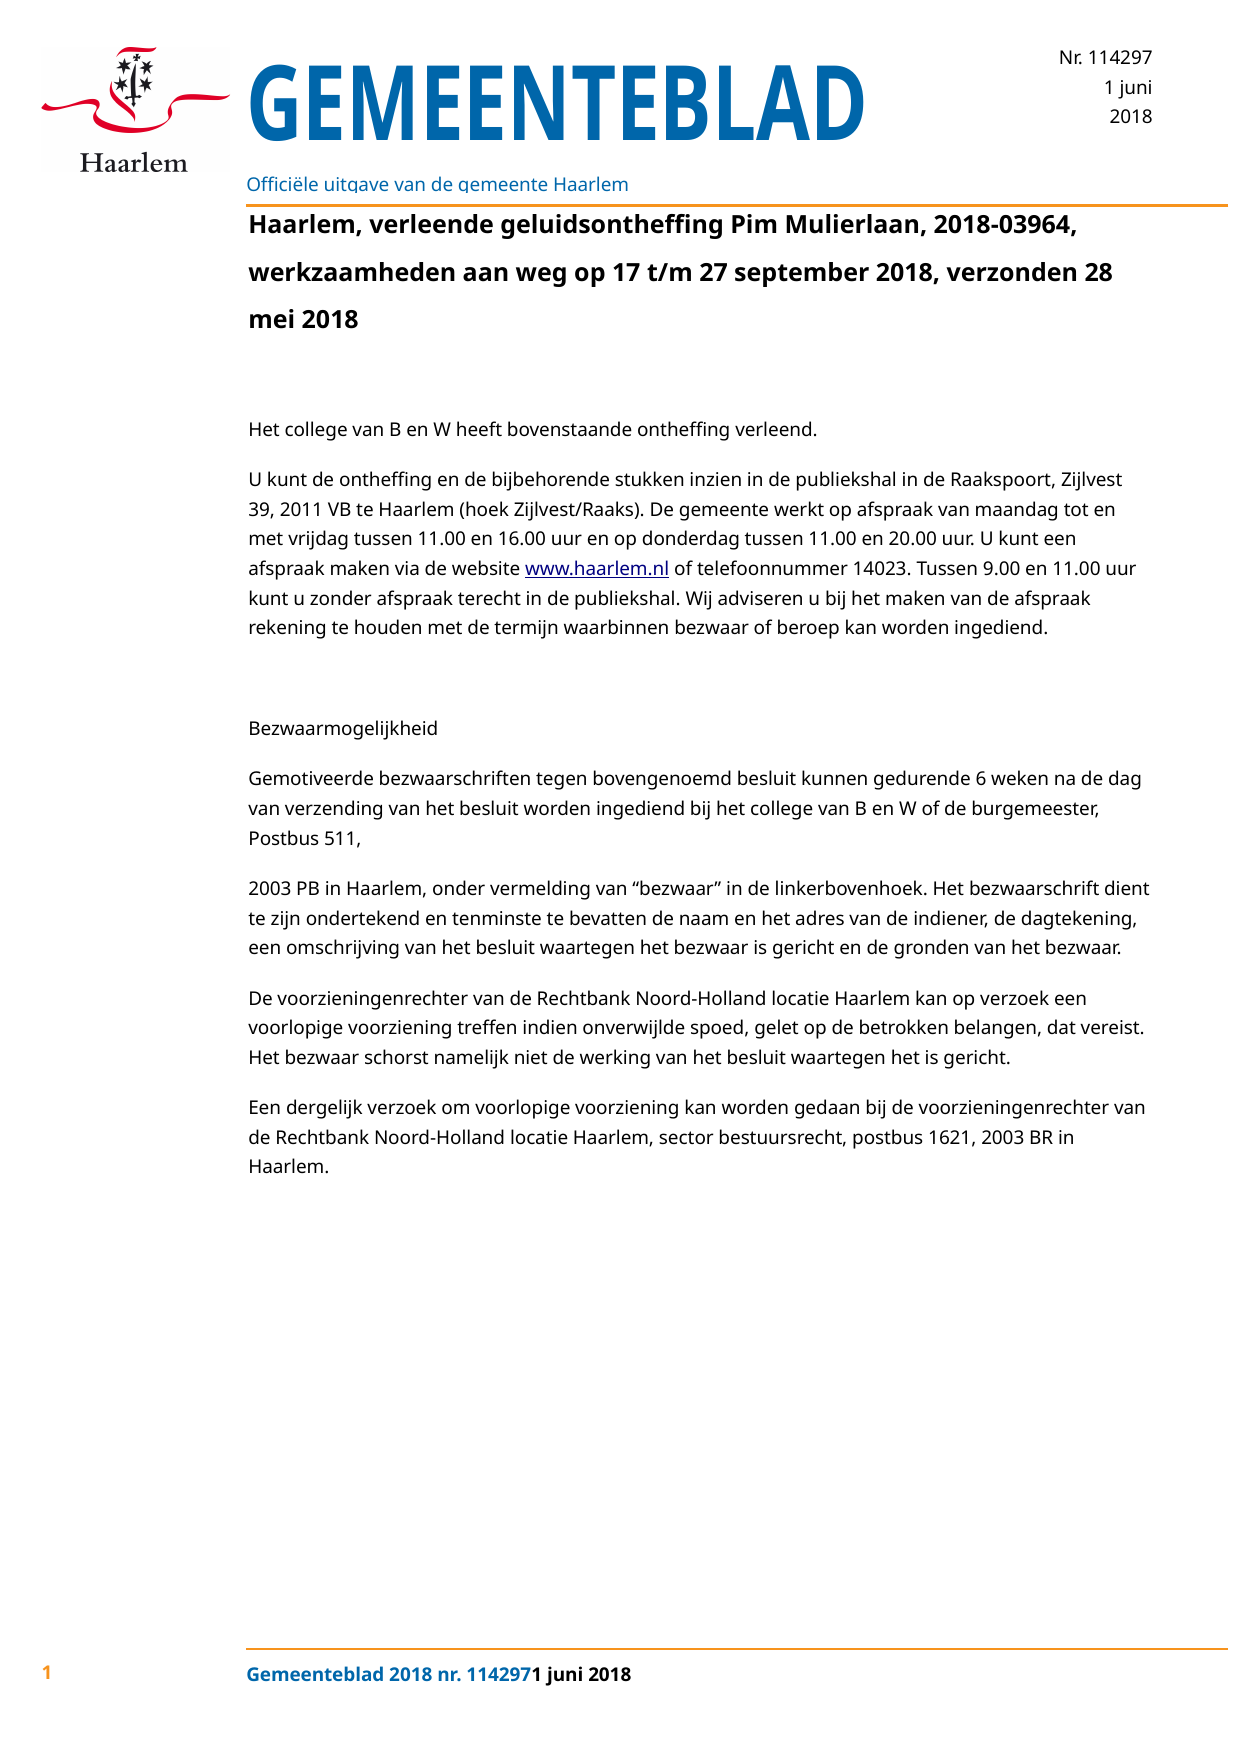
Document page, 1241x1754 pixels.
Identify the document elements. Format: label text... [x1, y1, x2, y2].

text De voorzieningenrechter van de Rechtbank Noord-Holland locatie Haarlem kan op verzoek een voorlopige voorziening treffen indien onverwijlde spoed, gelet op de betrokken belangen, dat vereist. Het bezwaar schorst namelijk niet de werking van het besluit waartegen het is gericht. [248, 985, 1152, 1069]
text Het college van B en W heeft bovenstaande ontheffing verleend. [248, 416, 1152, 442]
text U kunt de ontheffing en de bijbehorende stukken inzien in de publiekshal in de Raakspoort, Zijlvest 39, 2011 VB te Haarlem (hoek Zijlvest/Raaks). De gemeente werkt op afspraak van maandag tot en met vrijdag tussen 11.00 en 16.00 uur en op donderdag tussen 11.00 en 20.00 uur. U kunt een afspraak maken via de website www.haarlem.nl of telefoonnummer 14023. Tussen 9.00 en 11.00 uur kunt u zonder afspraak terecht in de publiekshal. Wij adviseren u bij het maken van de afspraak rekening te houden met de termijn waarbinnen bezwaar of beroep kan worden ingediend. [248, 466, 1152, 640]
text Bezwaarmogelijkheid [248, 715, 1152, 741]
text Haarlem, verleende geluidsontheffing Pim Mulierlaan, 2018-03964, werkzaamheden aan weg op 17 t/m 27 september 2018, verzonden 28 mei 2018 [248, 207, 1152, 336]
picture [41, 47, 231, 172]
text Een dergelijk verzoek om voorlopige voorziening kan worden gedaan bij de voorzieningenrechter van de Rechtbank Noord-Holland locatie Haarlem, sector bestuursrecht, postbus 1621, 2003 BR in Haarlem. [248, 1094, 1152, 1179]
text Gemotiveerde bezwaarschriften tegen bovengenoemd besluit kunnen gedurende 6 weken na de dag van verzending van het besluit worden ingediend bij het college van B en W of de burgemeester, Postbus 511, [248, 766, 1152, 850]
text 2003 PB in Haarlem, onder vermelding van “bezwaar” in de linkerbovenhoek. Het bezwaarschrift dient te zijn ondertekend en tenminste te bevatten de naam en het adres van de indiener, de dagtekening, een omschrijving van het besluit waartegen het bezwaar is gericht en de gronden van het bezwaar. [248, 875, 1152, 960]
